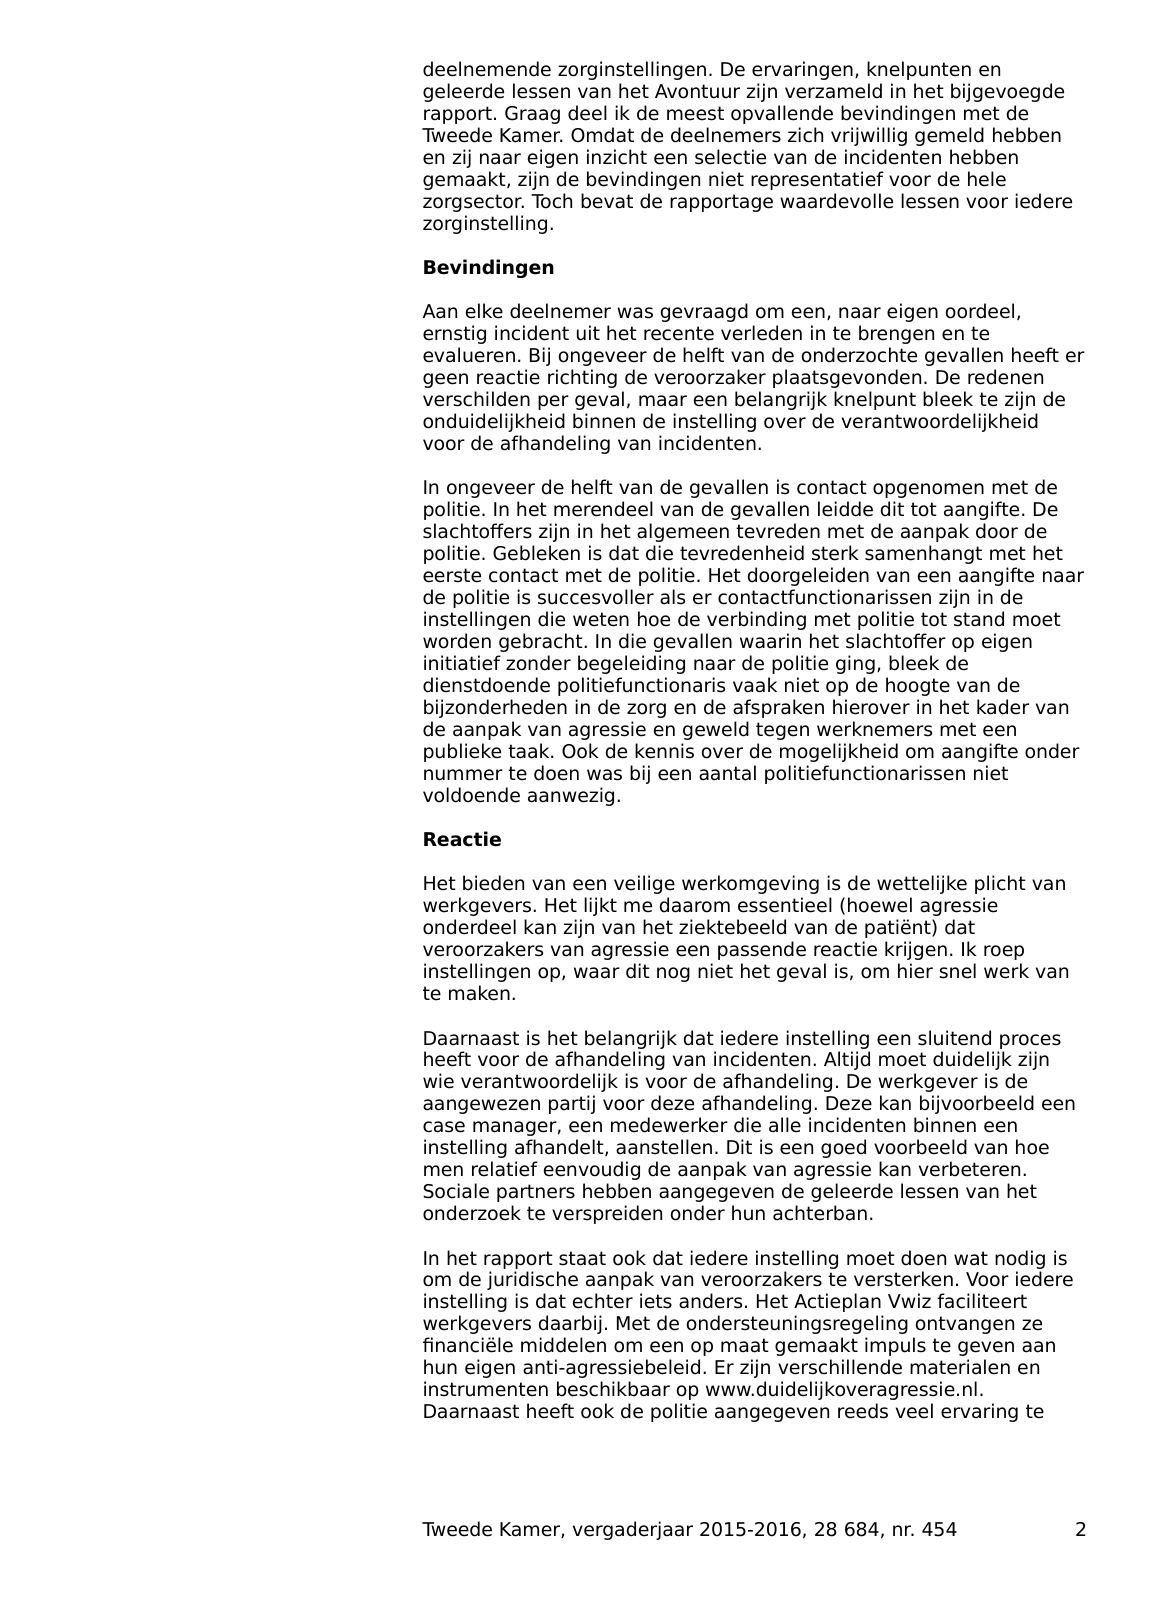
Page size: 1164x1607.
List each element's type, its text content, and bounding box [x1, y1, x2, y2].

text In ongeveer de helft van de gevallen is contact opgenomen met de politie. In het merendeel van de gevallen leidde dit tot aangifte. De slachtoffers zijn in het algemeen tevreden met de aanpak door de politie. Gebleken is dat die tevredenheid sterk samenhangt met het eerste contact met de politie. Het doorgeleiden van een aangifte naar de politie is succesvoller als er contactfunctionarissen zijn in de instellingen die weten hoe de verbinding met politie tot stand moet worden gebracht. In die gevallen waarin het slachtoffer op eigen initiatief zonder begeleiding naar de politie ging, bleek de dienstdoende politiefunctionaris vaak niet op de hoogte van de bijzonderheden in de zorg en de afspraken hierover in het kader van de aanpak van agressie en geweld tegen werknemers met een publieke taak. Ook de kennis over de mogelijkheid om aangifte onder nummer te doen was bij een aantal politiefunctionarissen niet voldoende aanwezig. [422, 477, 1087, 807]
subtitle Bevindingen [422, 257, 1087, 279]
text In het rapport staat ook dat iedere instelling moet doen wat nodig is om de juridische aanpak van veroorzakers te versterken. Voor iedere instelling is dat echter iets anders. Het Actieplan Vwiz faciliteert werkgevers daarbij. Met de ondersteuningsregeling ontvangen ze financiële middelen om een op maat gemaakt impuls te geven aan hun eigen anti-agressiebeleid. Er zijn verschillende materialen en instrumenten beschikbaar op www.duidelijkoveragressie.nl. Daarnaast heeft ook de politie aangegeven reeds veel ervaring te [422, 1247, 1087, 1423]
text Aan elke deelnemer was gevraagd om een, naar eigen oordeel, ernstig incident uit het recente verleden in te brengen en te evalueren. Bij ongeveer de helft van de onderzochte gevallen heeft er geen reactie richting de veroorzaker plaatsgevonden. De redenen verschilden per geval, maar een belangrijk knelpunt bleek te zijn de onduidelijkheid binnen de instelling over de verantwoordelijkheid voor de afhandeling van incidenten. [422, 301, 1087, 455]
text Het bieden van een veilige werkomgeving is de wettelijke plicht van werkgevers. Het lijkt me daarom essentieel (hoewel agressie onderdeel kan zijn van het ziektebeeld van de patiënt) dat veroorzakers van agressie een passende reactie krijgen. Ik roep instellingen op, waar dit nog niet het geval is, om hier snel werk van te maken. [422, 873, 1087, 1005]
text deelnemende zorginstellingen. De ervaringen, knelpunten en geleerde lessen van het Avontuur zijn verzameld in het bijgevoegde rapport. Graag deel ik de meest opvallende bevindingen met de Tweede Kamer. Omdat de deelnemers zich vrijwillig gemeld hebben en zij naar eigen inzicht een selectie van de incidenten hebben gemaakt, zijn de bevindingen niet representatief voor de hele zorgsector. Toch bevat de rapportage waardevolle lessen voor iedere zorginstelling. [422, 59, 1087, 235]
text Daarnaast is het belangrijk dat iedere instelling een sluitend proces heeft voor de afhandeling van incidenten. Altijd moet duidelijk zijn wie verantwoordelijk is voor de afhandeling. De werkgever is de aangewezen partij voor deze afhandeling. Deze kan bijvoorbeeld een case manager, een medewerker die alle incidenten binnen een instelling afhandelt, aanstellen. Dit is een goed voorbeeld van hoe men relatief eenvoudig de aanpak van agressie kan verbeteren. Sociale partners hebben aangegeven de geleerde lessen van het onderzoek te verspreiden onder hun achterban. [422, 1027, 1087, 1225]
subtitle Reactie [422, 829, 1087, 851]
